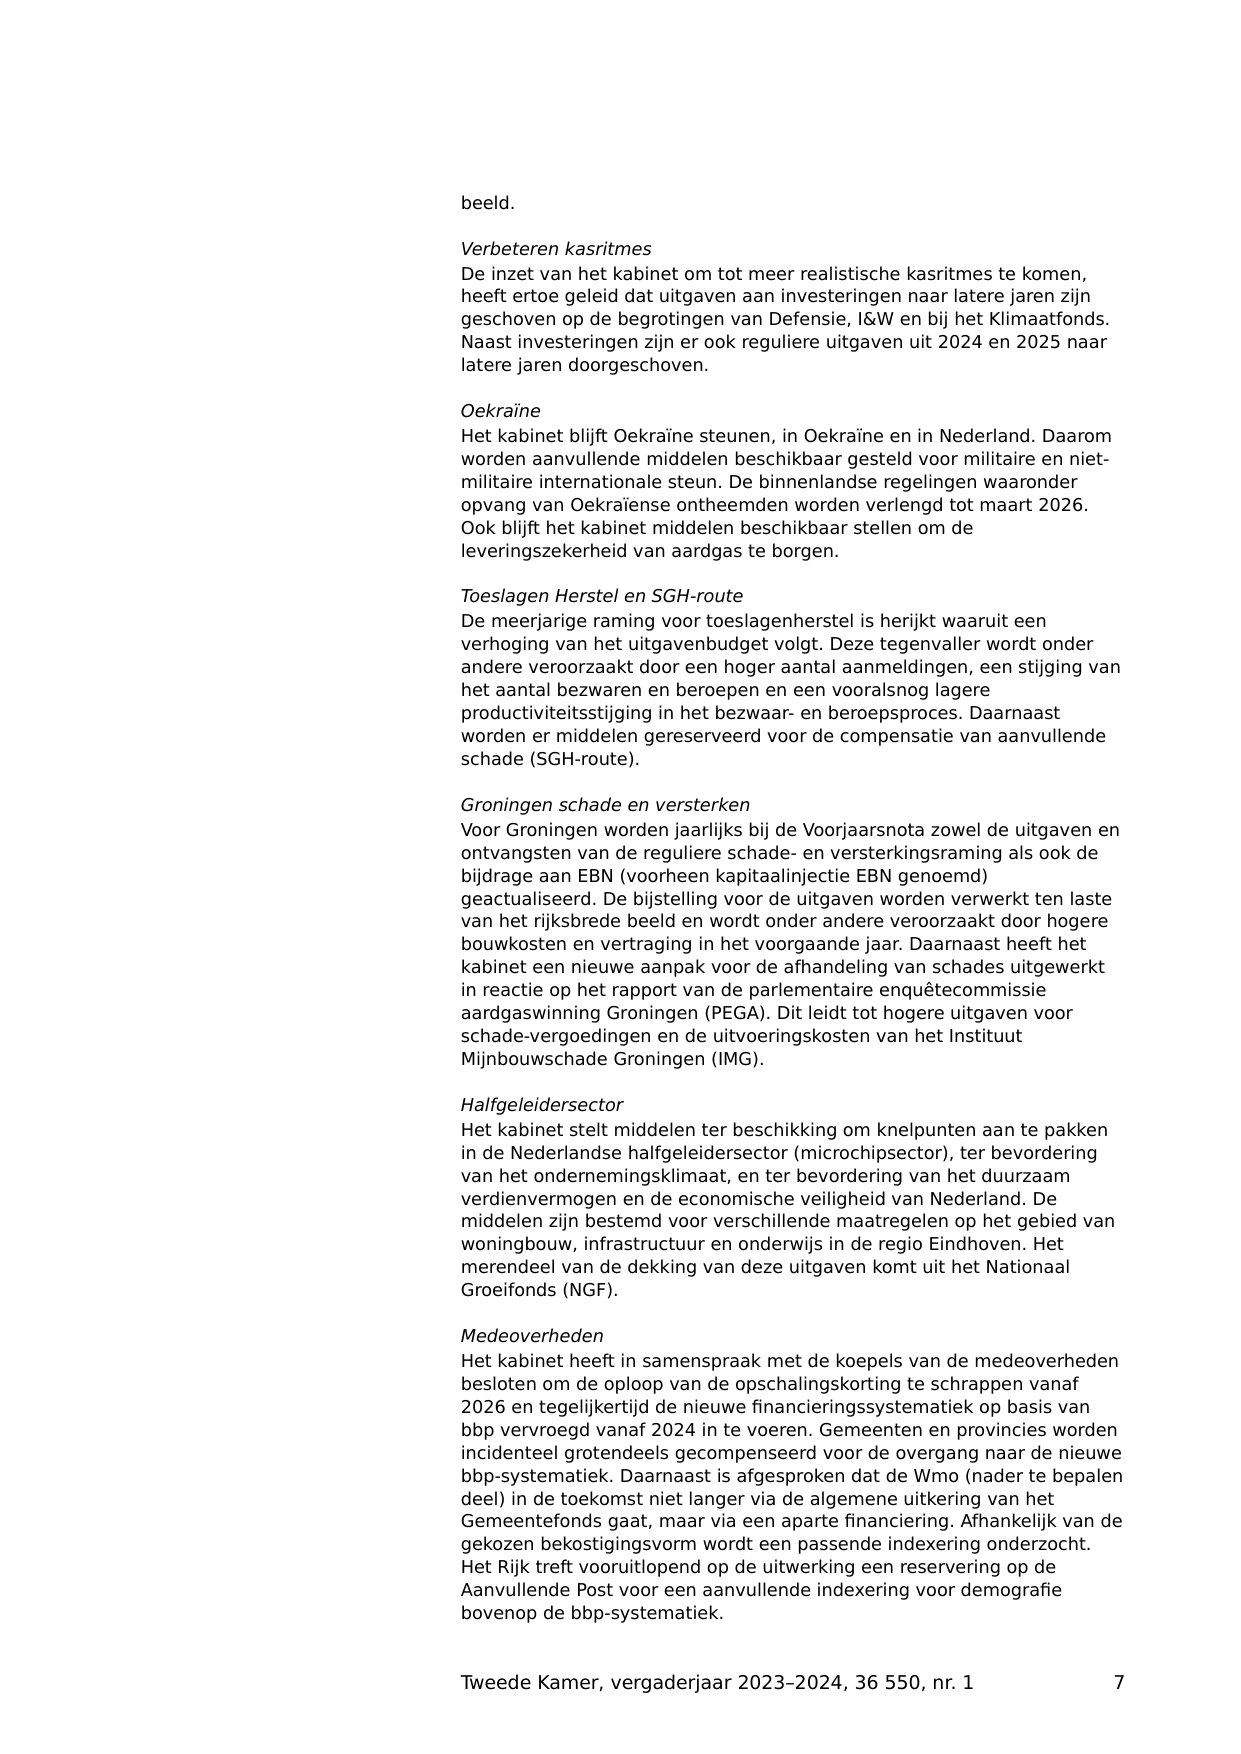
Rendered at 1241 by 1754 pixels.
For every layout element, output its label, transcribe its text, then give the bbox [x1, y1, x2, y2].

text Het kabinet stelt middelen ter beschikking om knelpunten aan te pakken in de Nederlandse halfgeleidersector (microchipsector), ter bevordering van het ondernemingsklimaat, en ter bevordering van het duurzaam verdienvermogen en de economische veiligheid van Nederland. De middelen zijn bestemd voor verschillende maatregelen op het gebied van woningbouw, infrastructuur en onderwijs in de regio Eindhoven. Het merendeel van de dekking van deze uitgaven komt uit het Nationaal Groeifonds (NGF). [461, 1118, 1125, 1301]
text Het kabinet heeft in samenspraak met de koepels van de medeoverheden besloten om de oploop van de opschalingskorting te schrappen vanaf 2026 en tegelijkertijd de nieuwe financieringssystematiek op basis van bbp vervroegd vanaf 2024 in te voeren. Gemeenten en provincies worden incidenteel grotendeels gecompenseerd voor de overgang naar de nieuwe bbp-systematiek. Daarnaast is afgesproken dat de Wmo (nader te bepalen deel) in de toekomst niet langer via de algemene uitkering van het Gemeentefonds gaat, maar via een aparte financiering. Afhankelijk van de gekozen bekostigingsvorm wordt een passende indexering onderzocht. Het Rijk treft vooruitlopend op de uitwerking een reservering op de Aanvullende Post voor een aanvullende indexering voor demografie bovenop de bbp-systematiek. [461, 1349, 1125, 1624]
text Medeoverheden [461, 1324, 1125, 1347]
text De inzet van het kabinet om tot meer realistische kasritmes te komen, heeft ertoe geleid dat uitgaven aan investeringen naar latere jaren zijn geschoven op de begrotingen van Defensie, I&W en bij het Klimaatfonds. Naast investeringen zijn er ook reguliere uitgaven uit 2024 en 2025 naar latere jaren doorgeschoven. [461, 262, 1125, 376]
text beeld. [461, 191, 1125, 214]
text Groningen schade en versterken [461, 793, 1125, 816]
text Oekraïne [461, 399, 1125, 422]
text Toeslagen Herstel en SGH-route [461, 584, 1125, 607]
text Het kabinet blijft Oekraïne steunen, in Oekraïne en in Nederland. Daarom worden aanvullende middelen beschikbaar gesteld voor militaire en niet-militaire internationale steun. De binnenlandse regelingen waaronder opvang van Oekraïense ontheemden worden verlengd tot maart 2026. Ook blijft het kabinet middelen beschikbaar stellen om de leveringszekerheid van aardgas te borgen. [461, 424, 1125, 562]
text Halfgeleidersector [461, 1093, 1125, 1116]
text Verbeteren kasritmes [461, 237, 1125, 259]
text De meerjarige raming voor toeslagenherstel is herijkt waaruit een verhoging van het uitgavenbudget volgt. Deze tegenvaller wordt onder andere veroorzaakt door een hoger aantal aanmeldingen, een stĳging van het aantal bezwaren en beroepen en een vooralsnog lagere productiviteitsstĳging in het bezwaar- en beroepsproces. Daarnaast worden er middelen gereserveerd voor de compensatie van aanvullende schade (SGH-route). [461, 609, 1125, 770]
text Voor Groningen worden jaarlijks bij de Voorjaarsnota zowel de uitgaven en ontvangsten van de reguliere schade- en versterkingsraming als ook de bijdrage aan EBN (voorheen kapitaalinjectie EBN genoemd) geactualiseerd. De bijstelling voor de uitgaven worden verwerkt ten laste van het rijksbrede beeld en wordt onder andere veroorzaakt door hogere bouwkosten en vertraging in het voorgaande jaar. Daarnaast heeft het kabinet een nieuwe aanpak voor de afhandeling van schades uitgewerkt in reactie op het rapport van de parlementaire enquêtecommissie aardgaswinning Groningen (PEGA). Dit leidt tot hogere uitgaven voor schade-vergoedingen en de uitvoeringskosten van het Instituut Mijnbouwschade Groningen (IMG). [461, 818, 1125, 1070]
